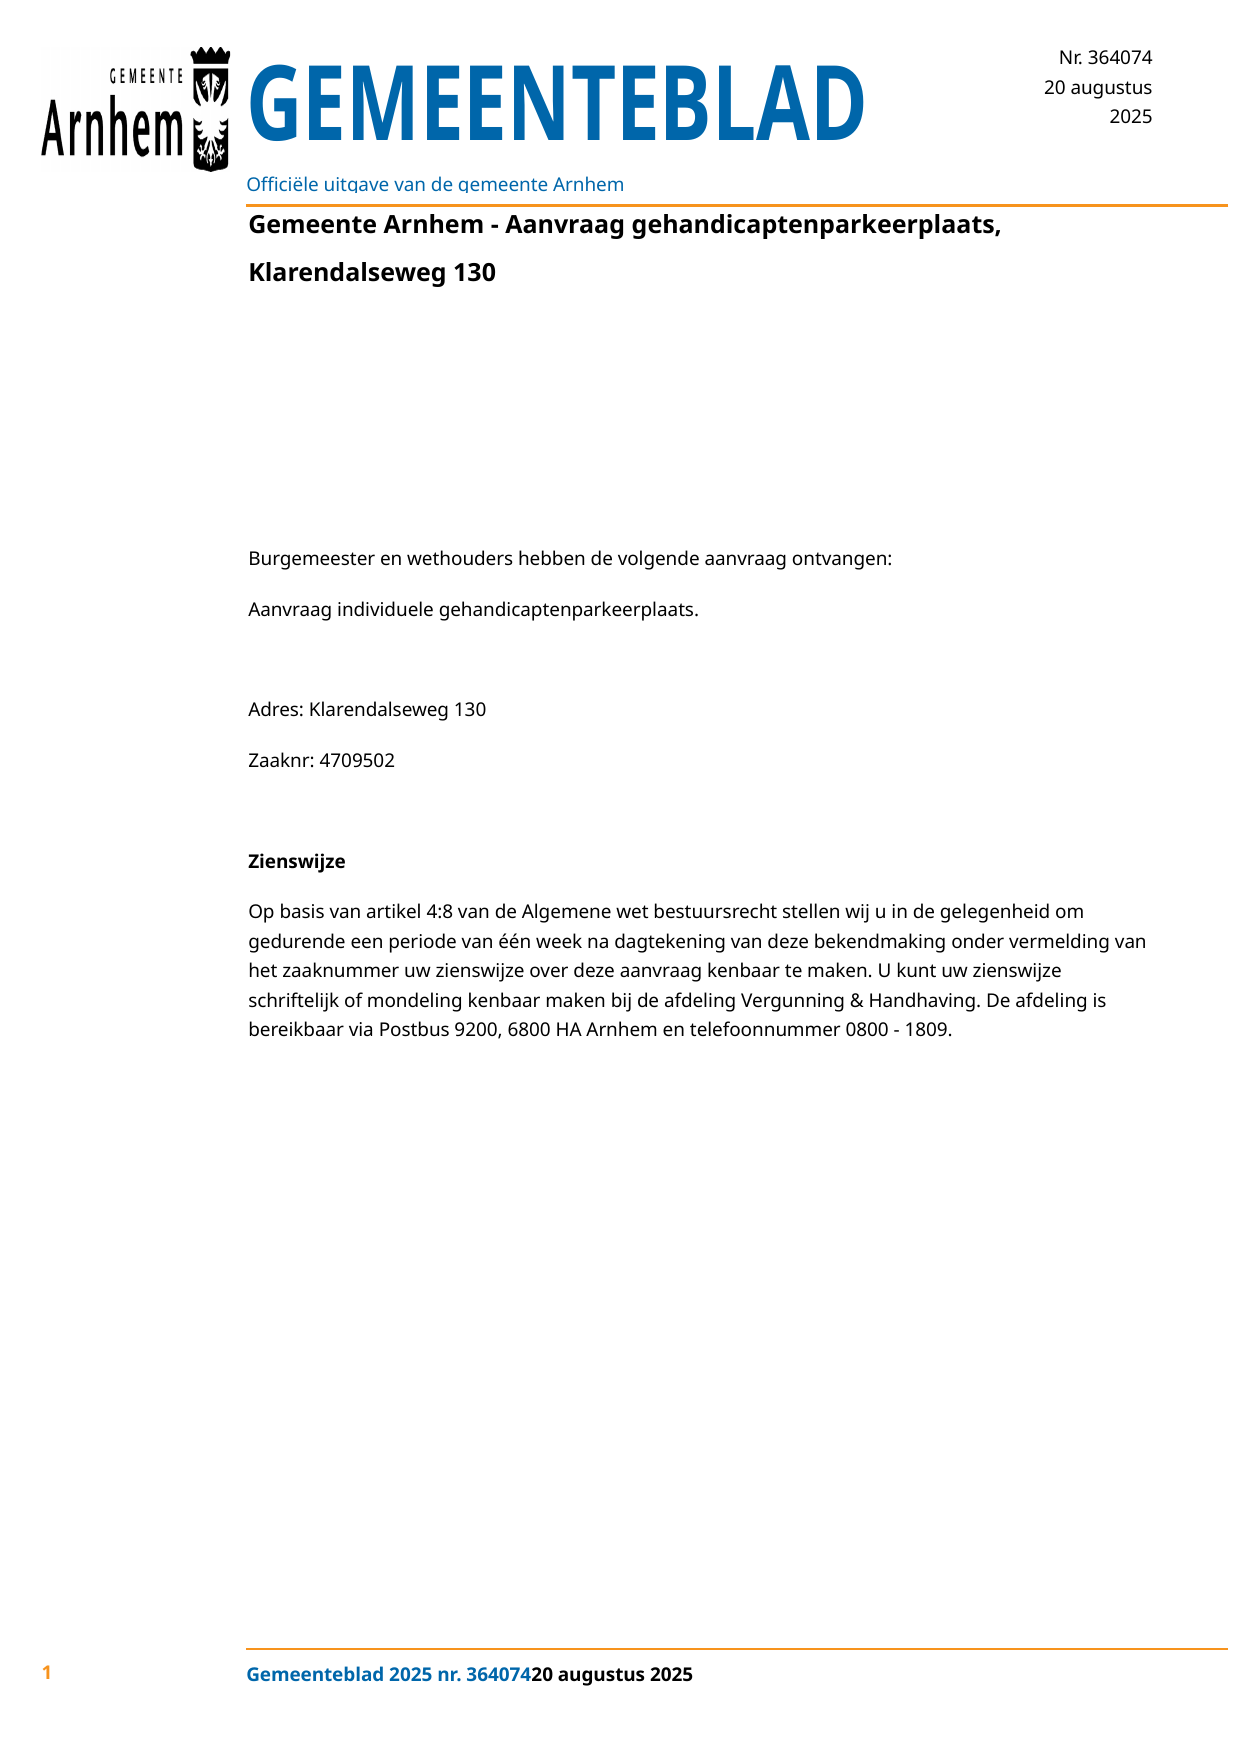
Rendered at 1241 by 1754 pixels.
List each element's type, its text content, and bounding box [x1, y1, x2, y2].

text Adres: Klarendalseweg 130 [248, 697, 1152, 722]
picture [41, 47, 231, 172]
text Burgemeester en wethouders hebben de volgende aanvraag ontvangen: [248, 545, 1152, 571]
text Zienswijze [248, 848, 1152, 873]
text Gemeente Arnhem - Aanvraag gehandicaptenparkeerplaats, Klarendalseweg 130 [248, 207, 1152, 288]
text Zaaknr: 4709502 [248, 747, 1152, 773]
text Op basis van artikel 4:8 van de Algemene wet bestuursrecht stellen wij u in de gelegenheid om gedurende een periode van één week na dagtekening van deze bekendmaking onder vermelding van het zaaknummer uw zienswijze over deze aanvraag kenbaar te maken. U kunt uw zienswijze schriftelijk of mondeling kenbaar maken bij de afdeling Vergunning & Handhaving. De afdeling is bereikbaar via Postbus 9200, 6800 HA Arnhem en telefoonnummer 0800 - 1809. [248, 898, 1152, 1042]
text Aanvraag individuele gehandicaptenparkeerplaats. [248, 596, 1152, 621]
